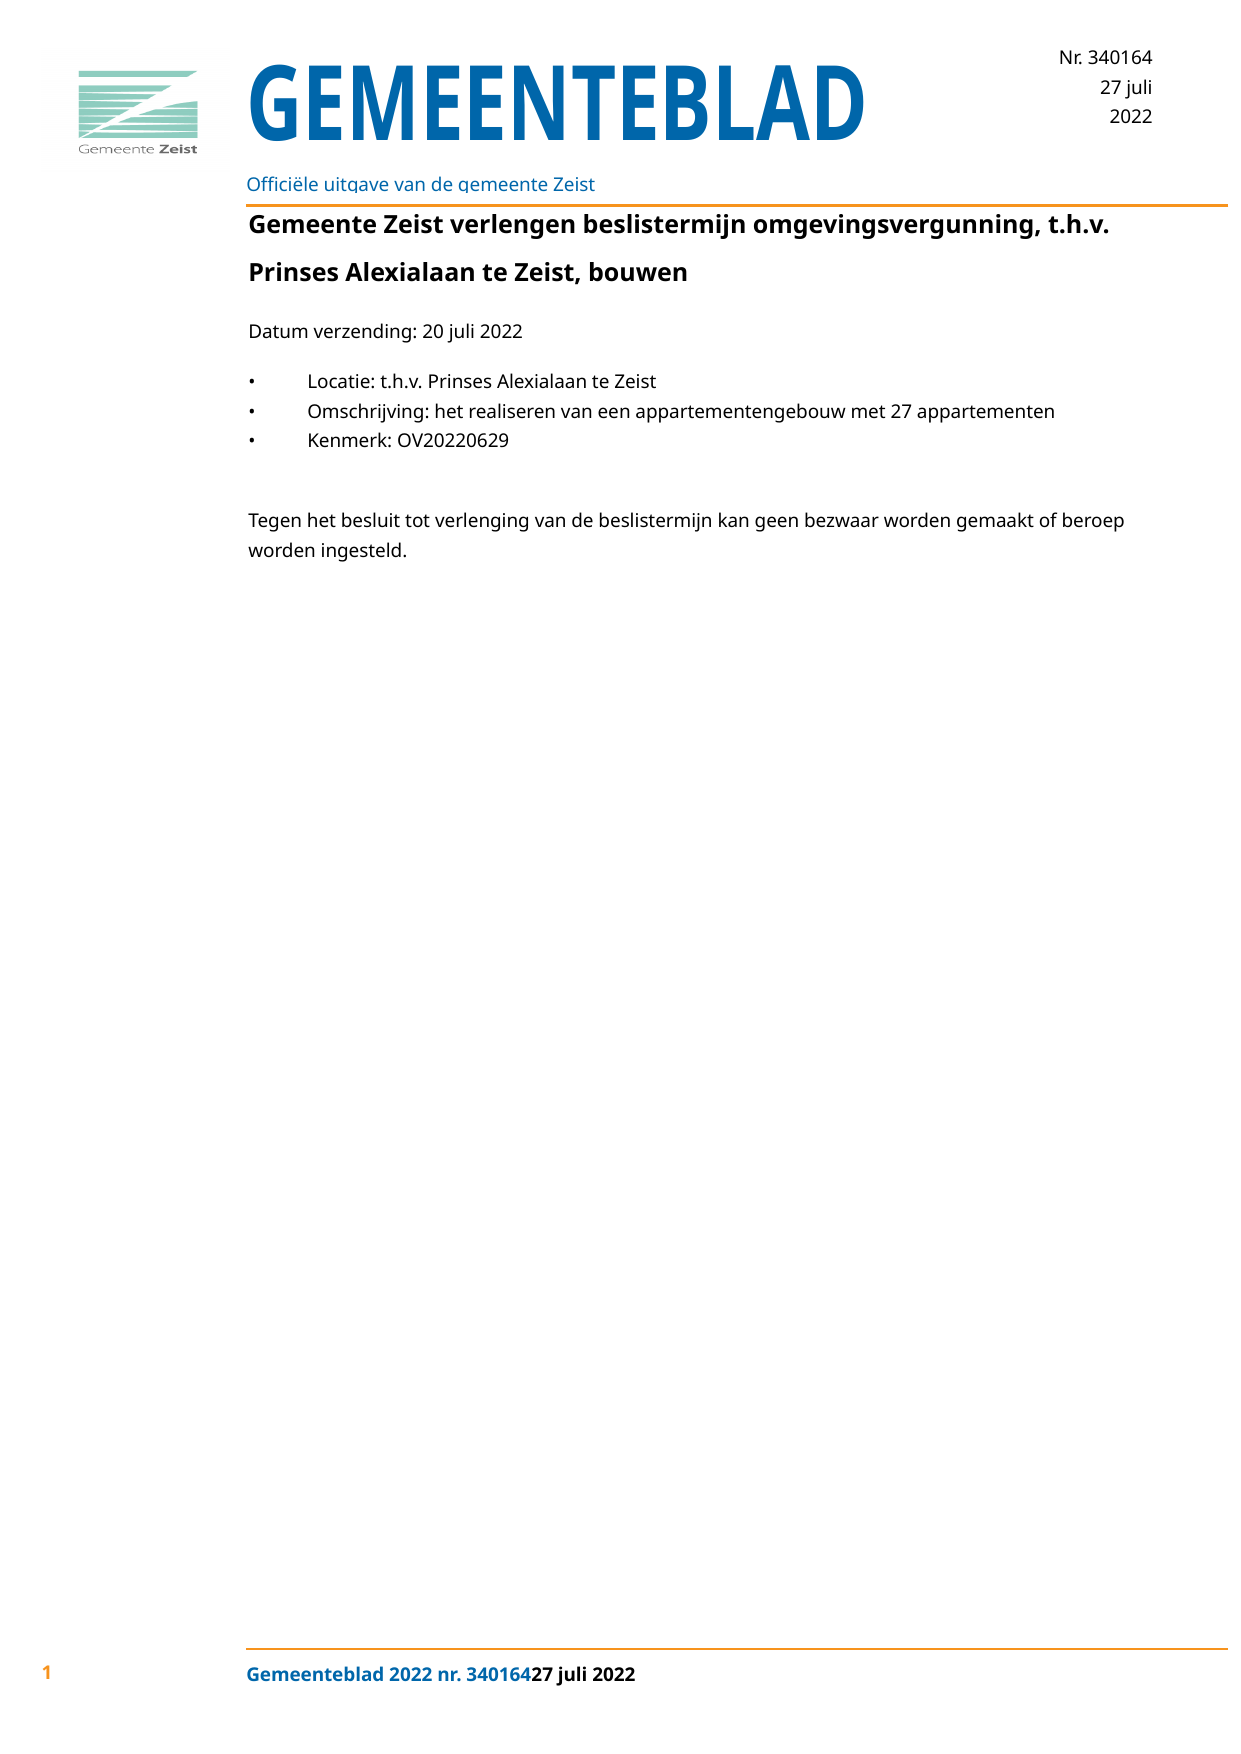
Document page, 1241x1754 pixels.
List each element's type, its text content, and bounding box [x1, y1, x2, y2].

list Kenmerk: OV20220629 [248, 427, 1152, 453]
picture [41, 47, 231, 172]
text Tegen het besluit tot verlenging van de beslistermijn kan geen bezwaar worden gemaakt of beroep worden ingesteld. [248, 507, 1152, 563]
list Omschrijving: het realiseren van een appartementengebouw met 27 appartementen [248, 398, 1152, 424]
text Datum verzending: 20 juli 2022 [248, 318, 1152, 344]
list Locatie: t.h.v. Prinses Alexialaan te Zeist [248, 368, 1152, 394]
text Gemeente Zeist verlengen beslistermijn omgevingsvergunning, t.h.v. Prinses Alexialaan te Zeist, bouwen [248, 207, 1152, 288]
